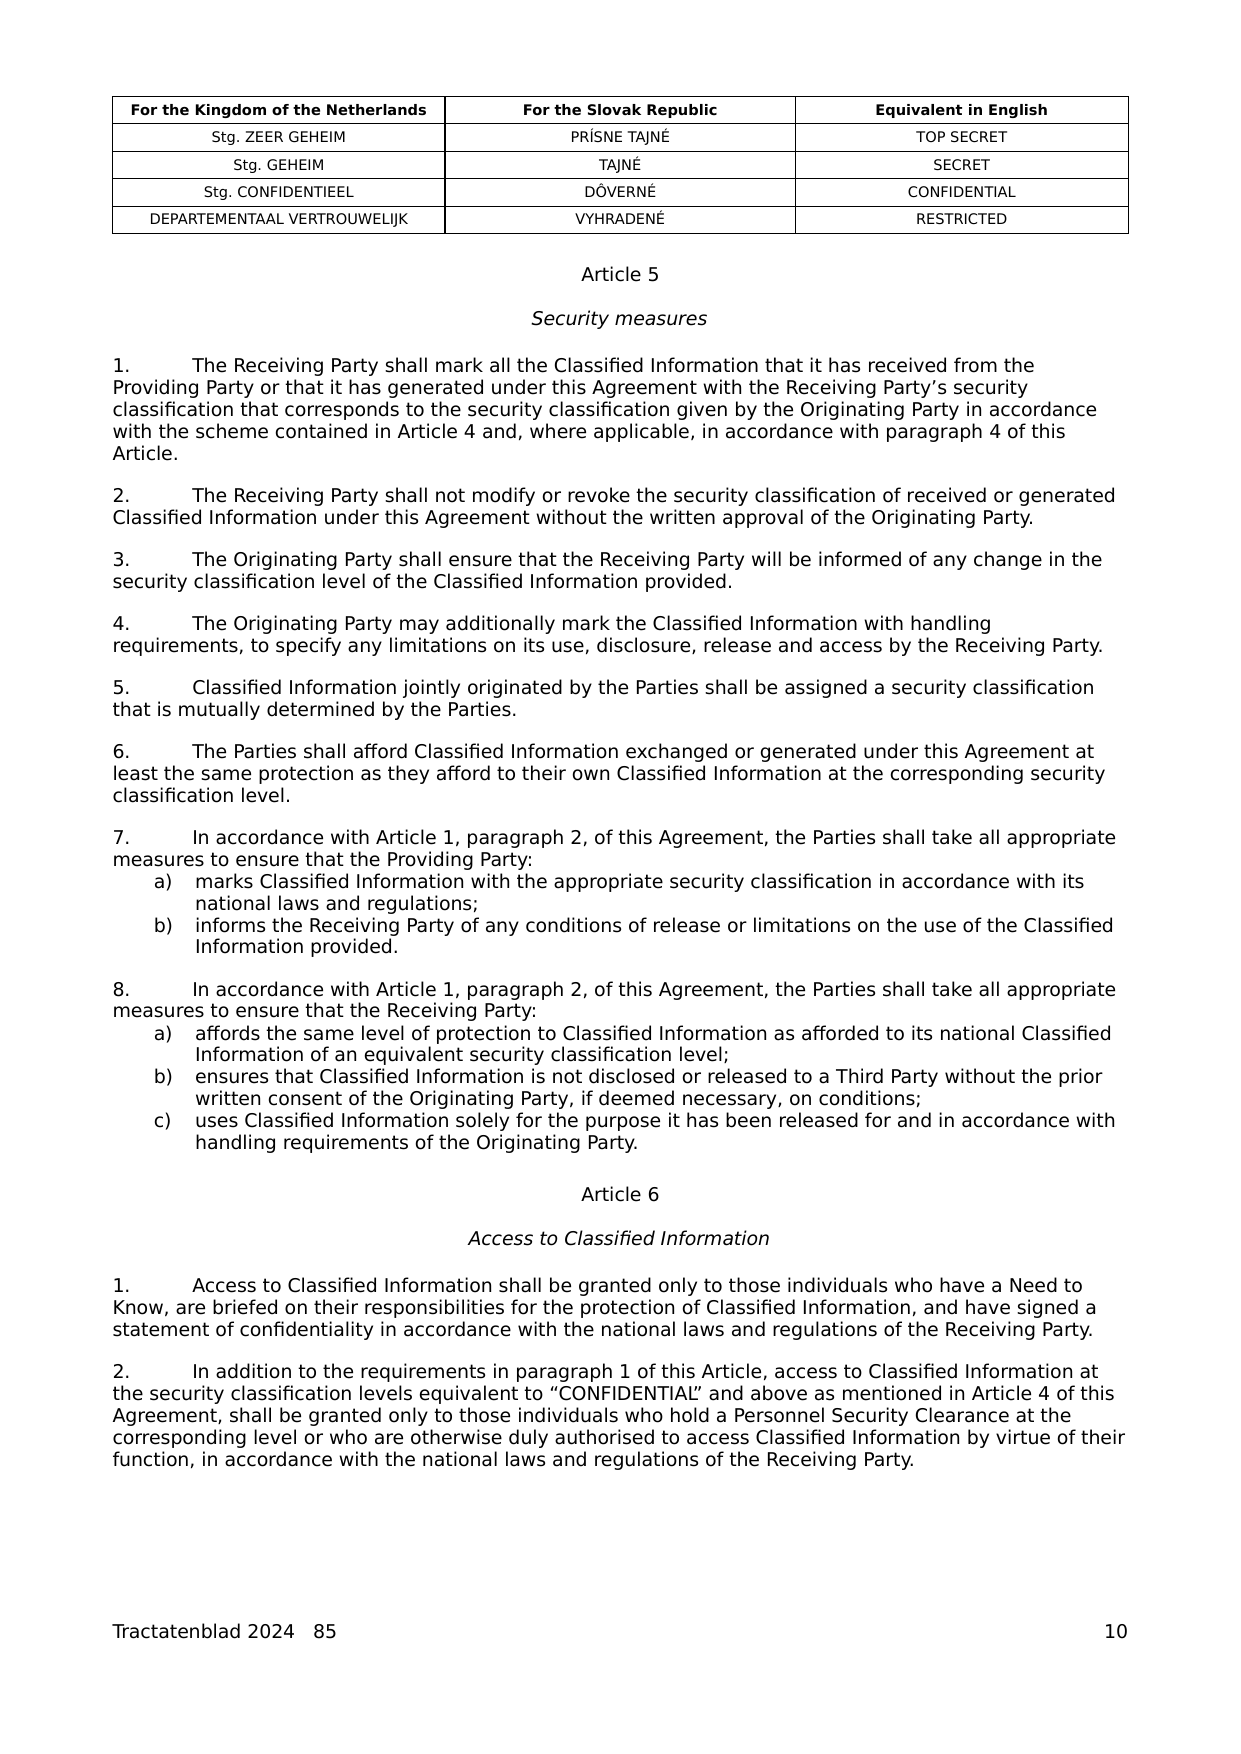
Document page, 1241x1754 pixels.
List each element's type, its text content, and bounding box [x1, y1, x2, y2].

table_cell CONFIDENTIAL [796, 179, 1128, 206]
text 5. Classified Information jointly originated by the Parties shall be assigned a security classification that is mutually determined by the Parties. [112, 677, 1128, 721]
text 4. The Originating Party may additionally mark the Classified Information with handling requirements, to specify any limitations on its use, disclosure, release and access by the Receiving Party. [112, 613, 1128, 657]
text 2. The Receiving Party shall not modify or revoke the security classification of received or generated Classified Information under this Agreement without the written approval of the Originating Party. [112, 485, 1128, 529]
text 6. The Parties shall afford Classified Information exchanged or generated under this Agreement at least the same protection as they afford to their own Classified Information at the corresponding security classification level. [112, 741, 1128, 807]
text b) informs the Receiving Party of any conditions of release or limitations on the use of the Classified Information provided. [153, 914, 1128, 958]
text a) marks Classified Information with the appropriate security classification in accordance with its national laws and regulations; [153, 871, 1128, 914]
table_cell SECRET [796, 152, 1128, 178]
table_cell PRÍSNE TAJNÉ [446, 124, 795, 151]
text 3. The Originating Party shall ensure that the Receiving Party will be informed of any change in the security classification level of the Classified Information provided. [112, 549, 1128, 593]
table_cell Stg. ZEER GEHEIM [113, 124, 444, 151]
text 7. In accordance with Article 1, paragraph 2, of this Agreement, the Parties shall take all appropriate measures to ensure that the Providing Party: [112, 827, 1128, 871]
table_cell DEPARTEMENTAAL VERTROUWELIJK [113, 207, 444, 233]
subtitle Article 5 Security measures [112, 264, 1128, 330]
text b) ensures that Classified Information is not disclosed or released to a Third Party without the prior written consent of the Originating Party, if deemed necessary, on conditions; [153, 1066, 1128, 1110]
text c) uses Classified Information solely for the purpose it has been released for and in accordance with handling requirements of the Originating Party. [153, 1110, 1128, 1154]
table_cell DÔVERNÉ [446, 179, 795, 206]
table_cell Stg. CONFIDENTIEEL [113, 179, 444, 206]
table_cell TOP SECRET [796, 124, 1128, 151]
table_cell VYHRADENÉ [446, 207, 795, 233]
text 1. Access to Classified Information shall be granted only to those individuals who have a Need to Know, are briefed on their responsibilities for the protection of Classified Information, and have signed a statement of confidentiality in accordance with the national laws and regulations of the Receiving Party. [112, 1275, 1128, 1341]
table_cell TAJNÉ [446, 152, 795, 178]
text 1. The Receiving Party shall mark all the Classified Information that it has received from the Providing Party or that it has generated under this Agreement with the Receiving Party’s security classification that corresponds to the security classification given by the Originating Party in accordance with the scheme contained in Article 4 and, where applicable, in accordance with paragraph 4 of this Article. [112, 355, 1128, 465]
text a) affords the same level of protection to Classified Information as afforded to its national Classified Information of an equivalent security classification level; [153, 1022, 1128, 1066]
text 2. In addition to the requirements in paragraph 1 of this Article, access to Classified Information at the security classification levels equivalent to “CONFIDENTIAL” and above as mentioned in Article 4 of this Agreement, shall be granted only to those individuals who hold a Personnel Security Clearance at the corresponding level or who are otherwise duly authorised to access Classified Information by virtue of their function, in accordance with the national laws and regulations of the Receiving Party. [112, 1361, 1128, 1471]
table_header For the Kingdom of the Netherlands [113, 97, 444, 123]
table_cell RESTRICTED [796, 207, 1128, 233]
table_header For the Slovak Republic [446, 97, 795, 123]
table_header Equivalent in English [796, 97, 1128, 123]
table_cell Stg. GEHEIM [113, 152, 444, 178]
text 8. In accordance with Article 1, paragraph 2, of this Agreement, the Parties shall take all appropriate measures to ensure that the Receiving Party: [112, 978, 1128, 1022]
subtitle Article 6 Access to Classified Information [112, 1184, 1128, 1250]
